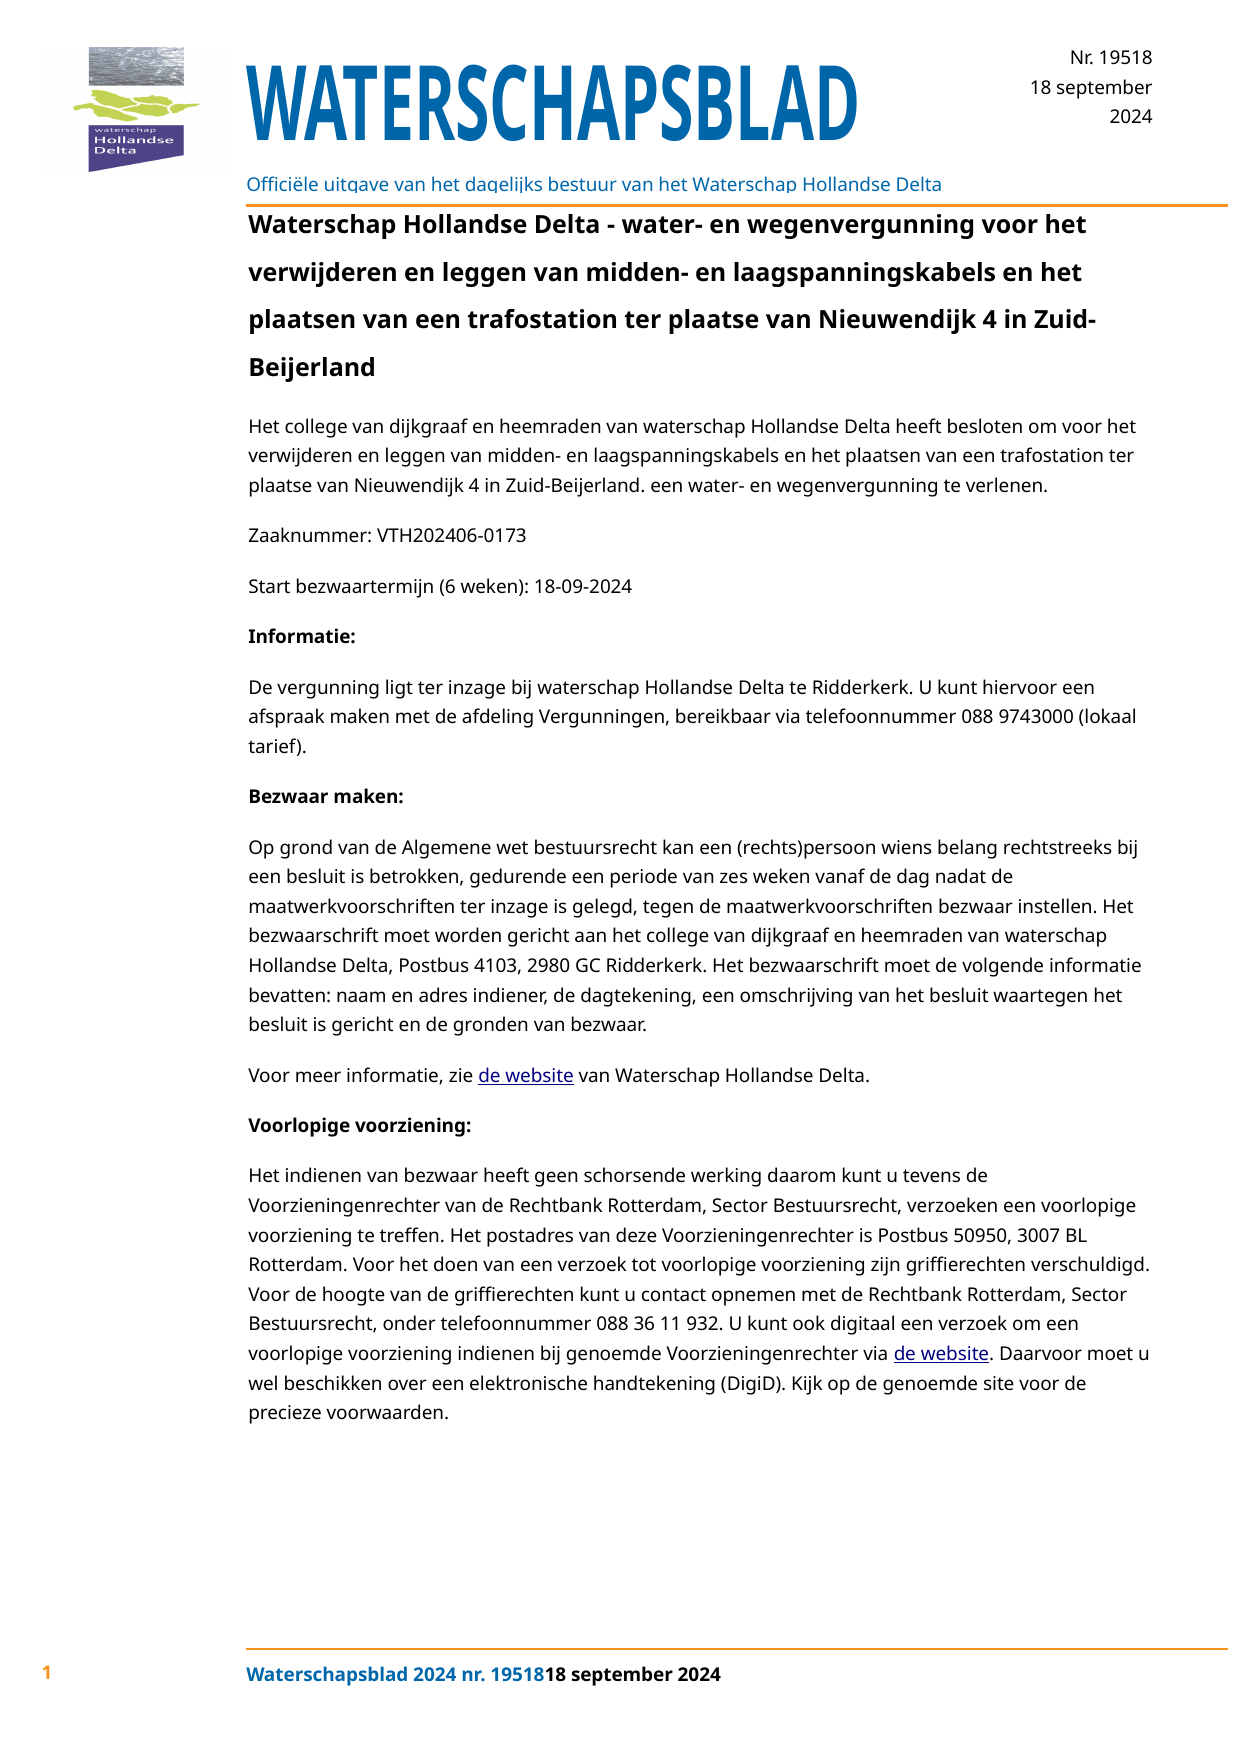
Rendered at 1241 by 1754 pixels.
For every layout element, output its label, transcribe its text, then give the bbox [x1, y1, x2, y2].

text Bezwaar maken: [248, 783, 1152, 809]
text Het indienen van bezwaar heeft geen schorsende werking daarom kunt u tevens de Voorzieningenrechter van de Rechtbank Rotterdam, Sector Bestuursrecht, verzoeken een voorlopige voorziening te treffen. Het postadres van deze Voorzieningenrechter is Postbus 50950, 3007 BL Rotterdam. Voor het doen van een verzoek tot voorlopige voorziening zijn griffierechten verschuldigd. Voor de hoogte van de griffierechten kunt u contact opnemen met de Rechtbank Rotterdam, Sector Bestuursrecht, onder telefoonnummer 088 36 11 932. U kunt ook digitaal een verzoek om een voorlopige voorziening indienen bij genoemde Voorzieningenrechter via de website. Daarvoor moet u wel beschikken over een elektronische handtekening (DigiD). Kijk op de genoemde site voor de precieze voorwaarden. [248, 1163, 1152, 1425]
text Informatie: [248, 623, 1152, 649]
text Op grond van de Algemene wet bestuursrecht kan een (rechts)persoon wiens belang rechtstreeks bij een besluit is betrokken, gedurende een periode van zes weken vanaf de dag nadat de maatwerkvoorschriften ter inzage is gelegd, tegen de maatwerkvoorschriften bezwaar instellen. Het bezwaarschrift moet worden gericht aan het college van dijkgraaf en heemraden van waterschap Hollandse Delta, Postbus 4103, 2980 GC Ridderkerk. Het bezwaarschrift moet de volgende informatie bevatten: naam en adres indiener, de dagtekening, een omschrijving van het besluit waartegen het besluit is gericht en de gronden van bezwaar. [248, 834, 1152, 1037]
text Zaaknummer: VTH202406-0173 [248, 523, 1152, 548]
text Het college van dijkgraaf en heemraden van waterschap Hollandse Delta heeft besloten om voor het verwijderen en leggen van midden- en laagspanningskabels en het plaatsen van een trafostation ter plaatse van Nieuwendijk 4 in Zuid-Beijerland. een water- en wegenvergunning te verlenen. [248, 413, 1152, 498]
picture [41, 47, 231, 172]
text Voorlopige voorziening: [248, 1112, 1152, 1138]
text Voor meer informatie, zie de website van Waterschap Hollandse Delta. [248, 1062, 1152, 1088]
text Start bezwaartermijn (6 weken): 18-09-2024 [248, 573, 1152, 599]
text De vergunning ligt ter inzage bij waterschap Hollandse Delta te Ridderkerk. U kunt hiervoor een afspraak maken met de afdeling Vergunningen, bereikbaar via telefoonnummer 088 9743000 (lokaal tarief). [248, 674, 1152, 759]
text Waterschap Hollandse Delta - water- en wegenvergunning voor het verwijderen en leggen van midden- en laagspanningskabels en het plaatsen van een trafostation ter plaatse van Nieuwendijk 4 in Zuid-Beijerland [248, 207, 1152, 384]
